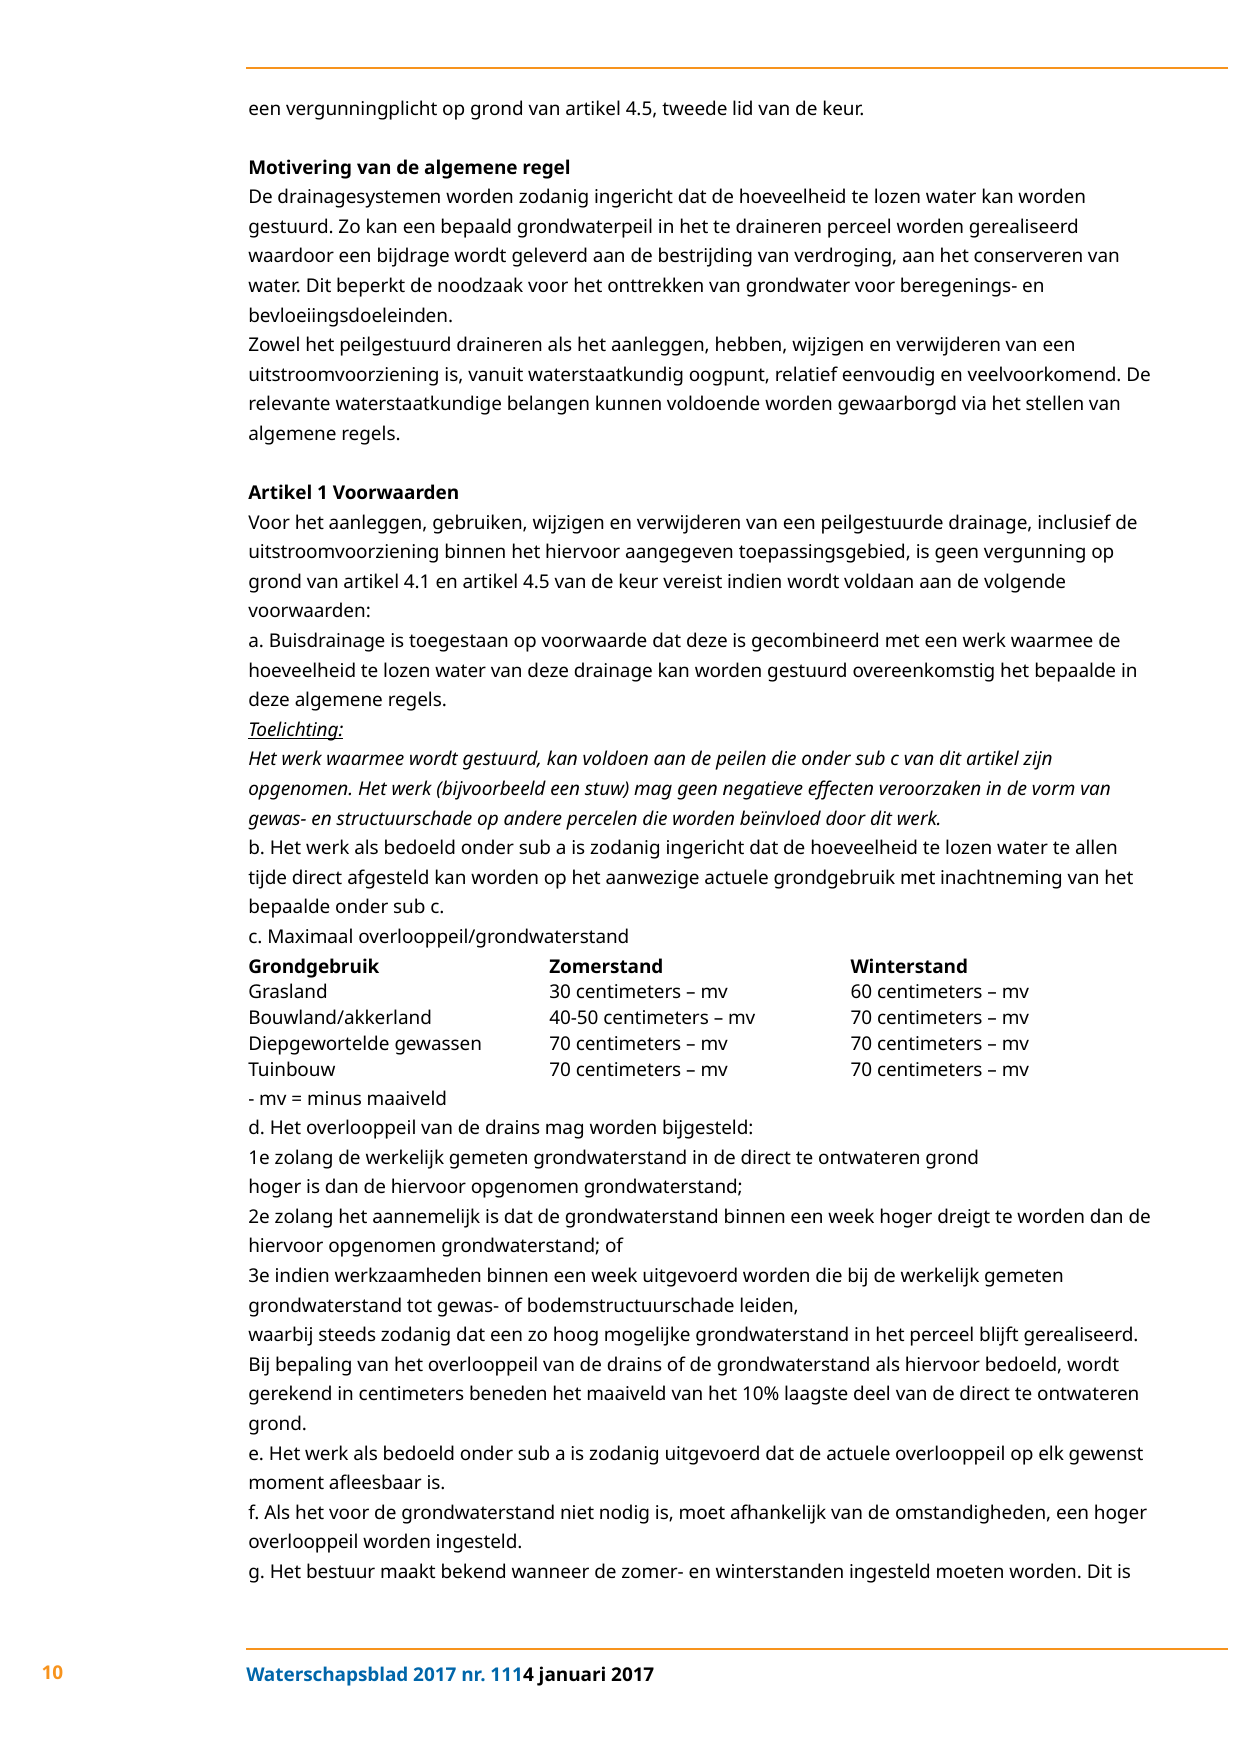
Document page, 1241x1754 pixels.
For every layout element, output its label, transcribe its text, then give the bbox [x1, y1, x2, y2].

table_cell Tuinbouw [248, 1056, 549, 1081]
text hoger is dan de hiervoor opgenomen grondwaterstand; [248, 1173, 1152, 1199]
text Motivering van de algemene regel [248, 154, 1152, 180]
table_cell 30 centimeters – mv [549, 979, 850, 1004]
text Artikel 1 Voorwaarden [248, 479, 1152, 505]
table_cell 60 centimeters – mv [850, 979, 1152, 1004]
table_cell Grasland [248, 979, 549, 1004]
text d. Het overlooppeil van de drains mag worden bijgesteld: [248, 1114, 1152, 1140]
table_cell 40-50 centimeters – mv [549, 1004, 850, 1030]
table_cell Diepgewortelde gewassen [248, 1030, 549, 1056]
text De drainagesystemen worden zodanig ingericht dat de hoeveelheid te lozen water kan worden gestuurd. Zo kan een bepaald grondwaterpeil in het te draineren perceel worden gerealiseerd waardoor een bijdrage wordt geleverd aan de bestrijding van verdroging, aan het conserveren van water. Dit beperkt de noodzaak voor het onttrekken van grondwater voor beregenings- en bevloeiingsdoeleinden. [248, 183, 1152, 328]
text een vergunningplicht op grond van artikel 4.5, tweede lid van de keur. [248, 95, 1152, 121]
text Bij bepaling van het overlooppeil van de drains of de grondwaterstand als hiervoor bedoeld, wordt gerekend in centimeters beneden het maaiveld van het 10% laagste deel van de direct te ontwateren grond. [248, 1351, 1152, 1436]
table_header Winterstand [850, 953, 1152, 978]
table_cell Bouwland/akkerland [248, 1004, 549, 1030]
text Voor het aanleggen, gebruiken, wijzigen en verwijderen van een peilgestuurde drainage, inclusief de uitstroomvoorziening binnen het hiervoor aangegeven toepassingsgebied, is geen vergunning op grond van artikel 4.1 en artikel 4.5 van de keur vereist indien wordt voldaan aan de volgende voorwaarden: [248, 509, 1152, 623]
text 3e indien werkzaamheden binnen een week uitgevoerd worden die bij de werkelijk gemeten grondwaterstand tot gewas- of bodemstructuurschade leiden, [248, 1262, 1152, 1317]
text 1e zolang de werkelijk gemeten grondwaterstand in de direct te ontwateren grond [248, 1144, 1152, 1169]
text b. Het werk als bedoeld onder sub a is zodanig ingericht dat de hoeveelheid te lozen water te allen tijde direct afgesteld kan worden op het aanwezige actuele grondgebruik met inachtneming van het bepaalde onder sub c. [248, 834, 1152, 919]
picture [41, 47, 231, 172]
table_cell 70 centimeters – mv [850, 1004, 1152, 1030]
text 2e zolang het aannemelijk is dat de grondwaterstand binnen een week hoger dreigt te worden dan de hiervoor opgenomen grondwaterstand; of [248, 1203, 1152, 1258]
text waarbij steeds zodanig dat een zo hoog mogelijke grondwaterstand in het perceel blijft gerealiseerd. [248, 1321, 1152, 1347]
text Zowel het peilgestuurd draineren als het aanleggen, hebben, wijzigen en verwijderen van een uitstroomvoorziening is, vanuit waterstaatkundig oogpunt, relatief eenvoudig en veelvoorkomend. De relevante waterstaatkundige belangen kunnen voldoende worden gewaarborgd via het stellen van algemene regels. [248, 331, 1152, 446]
text c. Maximaal overlooppeil/grondwaterstand [248, 923, 1152, 949]
text e. Het werk als bedoeld onder sub a is zodanig uitgevoerd dat de actuele overlooppeil op elk gewenst moment afleesbaar is. [248, 1440, 1152, 1495]
table_header Zomerstand [549, 953, 850, 978]
text Toelichting: [248, 716, 1152, 742]
table_header Grondgebruik [248, 953, 549, 978]
table_cell 70 centimeters – mv [850, 1056, 1152, 1081]
text Het werk waarmee wordt gestuurd, kan voldoen aan de peilen die onder sub c van dit artikel zijn opgenomen. Het werk (bijvoorbeeld een stuw) mag geen negatieve effecten veroorzaken in de vorm van gewas- en structuurschade op andere percelen die worden beïnvloed door dit werk. [248, 746, 1152, 831]
text - mv = minus maaiveld [248, 1085, 1152, 1110]
text f. Als het voor de grondwaterstand niet nodig is, moet afhankelijk van de omstandigheden, een hoger overlooppeil worden ingesteld. [248, 1499, 1152, 1554]
table_cell 70 centimeters – mv [549, 1030, 850, 1056]
table_cell 70 centimeters – mv [549, 1056, 850, 1081]
text g. Het bestuur maakt bekend wanneer de zomer- en winterstanden ingesteld moeten worden. Dit is [248, 1558, 1152, 1584]
table_cell 70 centimeters – mv [850, 1030, 1152, 1056]
text a. Buisdrainage is toegestaan op voorwaarde dat deze is gecombineerd met een werk waarmee de hoeveelheid te lozen water van deze drainage kan worden gestuurd overeenkomstig het bepaalde in deze algemene regels. [248, 627, 1152, 712]
